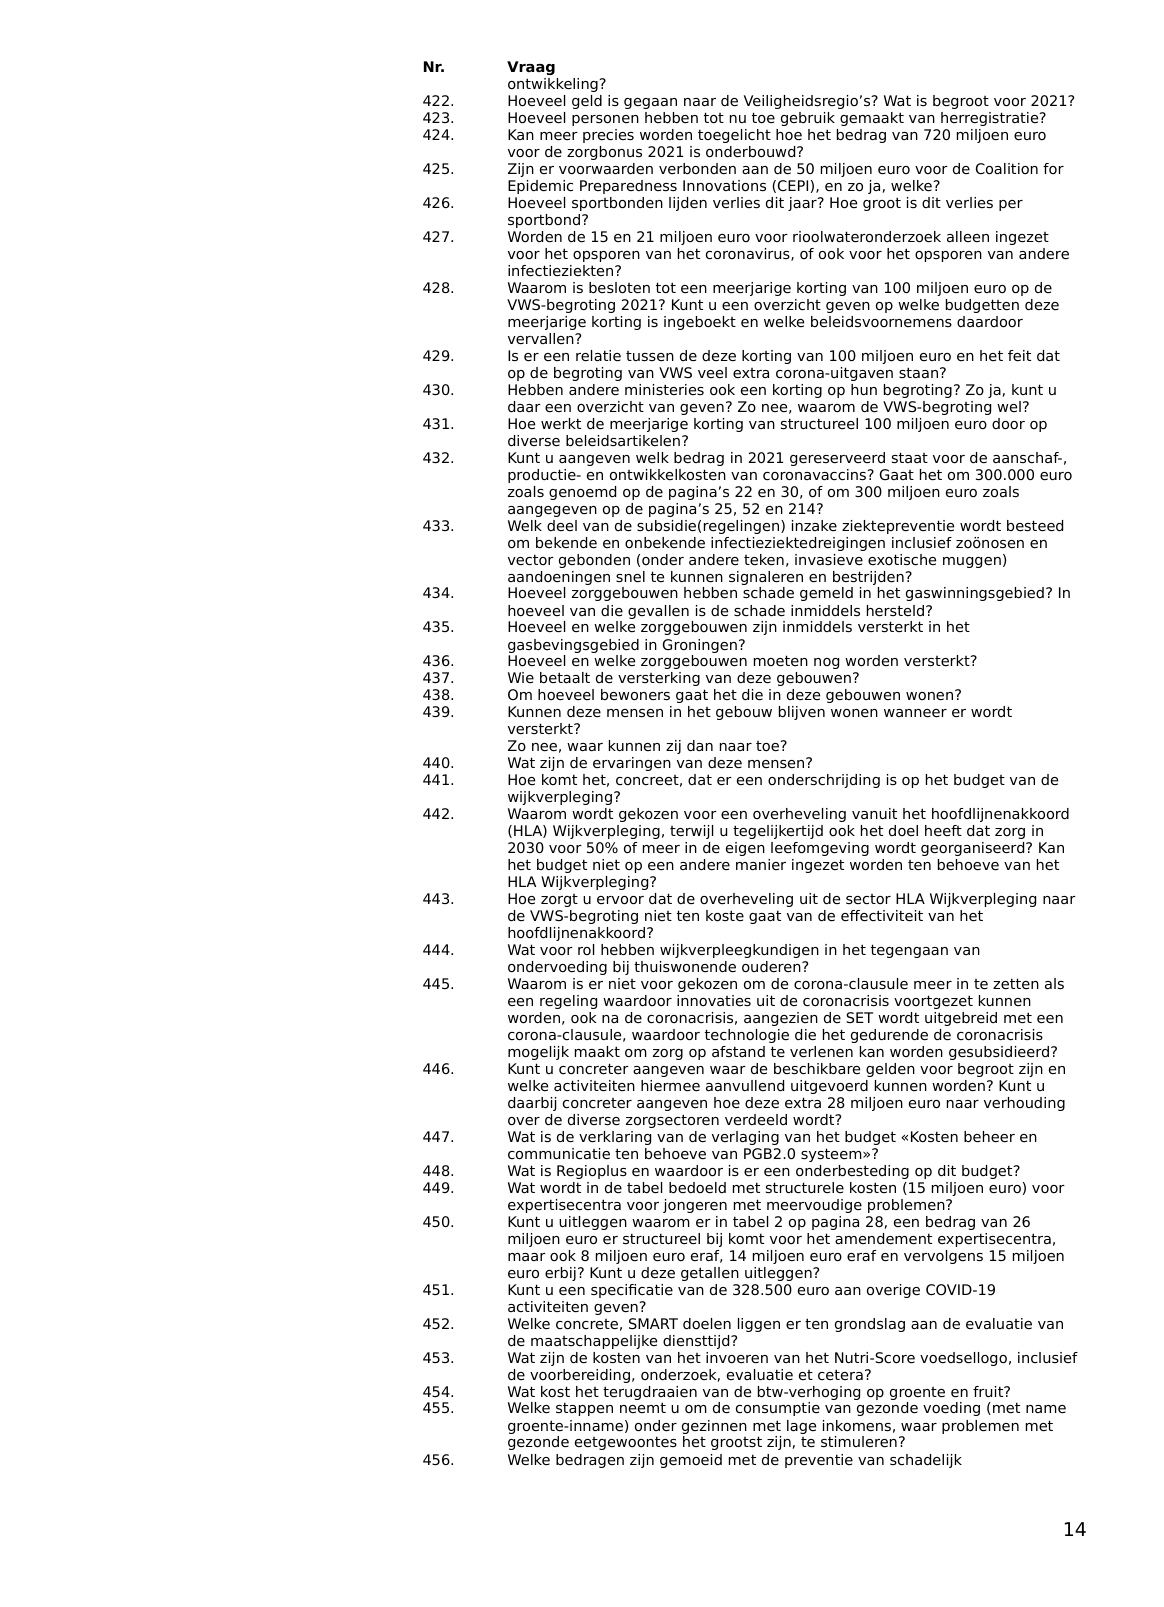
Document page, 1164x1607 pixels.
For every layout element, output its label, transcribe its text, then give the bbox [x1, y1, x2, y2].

table_cell 434. [422, 585, 501, 619]
table_cell Hoeveel zorggebouwen hebben schade gemeld in het gaswinningsgebied? In hoeveel van die gevallen is de schade inmiddels hersteld? [501, 585, 1087, 619]
table_cell Wat is de verklaring van de verlaging van het budget «Kosten beheer en communicatie ten behoeve van PGB2.0 systeem»? [501, 1129, 1087, 1163]
table_cell 430. [422, 382, 501, 416]
table_cell 436. [422, 653, 501, 670]
table_cell 451. [422, 1282, 501, 1316]
table_cell Kunt u een specificatie van de 328.500 euro aan overige COVID-19 activiteiten geven? [501, 1282, 1087, 1316]
table_cell Hoeveel sportbonden lijden verlies dit jaar? Hoe groot is dit verlies per sportbond? [501, 195, 1087, 229]
table_cell Kan meer precies worden toegelicht hoe het bedrag van 720 miljoen euro voor de zorgbonus 2021 is onderbouwd? [501, 127, 1087, 161]
table_header Nr. [422, 59, 501, 76]
table_cell 446. [422, 1061, 501, 1129]
table_cell Hoeveel en welke zorggebouwen zijn inmiddels versterkt in het gasbevingsgebied in Groningen? [501, 619, 1087, 653]
table_cell Kunt u uitleggen waarom er in tabel 2 op pagina 28, een bedrag van 26 miljoen euro er structureel bij komt voor het amendement expertisecentra, maar ook 8 miljoen euro eraf, 14 miljoen euro eraf en vervolgens 15 miljoen euro erbij? Kunt u deze getallen uitleggen? [501, 1214, 1087, 1282]
table_cell Hoe komt het, concreet, dat er een onderschrijding is op het budget van de wijkverpleging? [501, 772, 1087, 806]
table_cell Om hoeveel bewoners gaat het die in deze gebouwen wonen? [501, 687, 1087, 704]
table_header Vraag [501, 59, 1087, 76]
table_cell 448. [422, 1163, 501, 1180]
table_cell 456. [422, 1451, 501, 1468]
table_cell Welke bedragen zijn gemoeid met de preventie van schadelijk [501, 1451, 1087, 1468]
table_cell 425. [422, 161, 501, 195]
table_cell 435. [422, 619, 501, 653]
table_cell 455. [422, 1400, 501, 1451]
table_cell [422, 76, 501, 93]
table_cell Hebben andere ministeries ook een korting op hun begroting? Zo ja, kunt u daar een overzicht van geven? Zo nee, waarom de VWS-begroting wel? [501, 382, 1087, 416]
table_cell Wat is Regioplus en waardoor is er een onderbesteding op dit budget? [501, 1163, 1087, 1180]
table_cell Hoe zorgt u ervoor dat de overheveling uit de sector HLA Wijkverpleging naar de VWS-begroting niet ten koste gaat van de effectiviteit van het hoofdlijnenakkoord? [501, 891, 1087, 942]
table_cell Worden de 15 en 21 miljoen euro voor rioolwateronderzoek alleen ingezet voor het opsporen van het coronavirus, of ook voor het opsporen van andere infectieziekten? [501, 229, 1087, 280]
table_cell Welke stappen neemt u om de consumptie van gezonde voeding (met name groente-inname) onder gezinnen met lage inkomens, waar problemen met gezonde eetgewoontes het grootst zijn, te stimuleren? [501, 1400, 1087, 1451]
table_cell Is er een relatie tussen de deze korting van 100 miljoen euro en het feit dat op de begroting van VWS veel extra corona-uitgaven staan? [501, 348, 1087, 382]
table_cell Wat wordt in de tabel bedoeld met structurele kosten (15 miljoen euro) voor expertisecentra voor jongeren met meervoudige problemen? [501, 1180, 1087, 1214]
table_cell Wat zijn de ervaringen van deze mensen? [501, 755, 1087, 772]
table_cell Wat zijn de kosten van het invoeren van het Nutri-Score voedsellogo, inclusief de voorbereiding, onderzoek, evaluatie et cetera? [501, 1350, 1087, 1383]
table_cell Waarom wordt gekozen voor een overheveling vanuit het hoofdlijnenakkoord (HLA) Wijkverpleging, terwijl u tegelijkertijd ook het doel heeft dat zorg in 2030 voor 50% of meer in de eigen leefomgeving wordt georganiseerd? Kan het budget niet op een andere manier ingezet worden ten behoeve van het HLA Wijkverpleging? [501, 806, 1087, 891]
table_cell ontwikkeling? [501, 76, 1087, 93]
table_cell Wat voor rol hebben wijkverpleegkundigen in het tegengaan van ondervoeding bij thuiswonende ouderen? [501, 942, 1087, 976]
table_cell 431. [422, 416, 501, 449]
table_cell 441. [422, 772, 501, 806]
table_cell 432. [422, 450, 501, 517]
table_cell Hoeveel personen hebben tot nu toe gebruik gemaakt van herregistratie? [501, 110, 1087, 127]
table_cell Kunt u concreter aangeven waar de beschikbare gelden voor begroot zijn en welke activiteiten hiermee aanvullend uitgevoerd kunnen worden? Kunt u daarbij concreter aangeven hoe deze extra 28 miljoen euro naar verhouding over de diverse zorgsectoren verdeeld wordt? [501, 1061, 1087, 1129]
table_cell 444. [422, 942, 501, 976]
table_cell 454. [422, 1384, 501, 1400]
table_cell 437. [422, 670, 501, 687]
table_cell Kunnen deze mensen in het gebouw blijven wonen wanneer er wordt versterkt? Zo nee, waar kunnen zij dan naar toe? [501, 704, 1087, 755]
table_cell Wat kost het terugdraaien van de btw-verhoging op groente en fruit? [501, 1384, 1087, 1400]
table_cell 443. [422, 891, 501, 942]
table_cell Hoeveel geld is gegaan naar de Veiligheidsregio’s? Wat is begroot voor 2021? [501, 93, 1087, 110]
table_cell Kunt u aangeven welk bedrag in 2021 gereserveerd staat voor de aanschaf-, productie- en ontwikkelkosten van coronavaccins? Gaat het om 300.000 euro zoals genoemd op de pagina’s 22 en 30, of om 300 miljoen euro zoals aangegeven op de pagina’s 25, 52 en 214? [501, 450, 1087, 517]
table_cell 439. [422, 704, 501, 755]
table_cell 442. [422, 806, 501, 891]
table_cell Hoeveel en welke zorggebouwen moeten nog worden versterkt? [501, 653, 1087, 670]
table_cell 438. [422, 687, 501, 704]
table_cell Welke concrete, SMART doelen liggen er ten grondslag aan de evaluatie van de maatschappelijke diensttijd? [501, 1316, 1087, 1349]
table_cell Wie betaalt de versterking van deze gebouwen? [501, 670, 1087, 687]
table_cell 445. [422, 976, 501, 1061]
table_cell Hoe werkt de meerjarige korting van structureel 100 miljoen euro door op diverse beleidsartikelen? [501, 416, 1087, 449]
table_cell Welk deel van de subsidie(regelingen) inzake ziektepreventie wordt besteed om bekende en onbekende infectieziektedreigingen inclusief zoönosen en vector gebonden (onder andere teken, invasieve exotische muggen) aandoeningen snel te kunnen signaleren en bestrijden? [501, 518, 1087, 585]
table_cell Waarom is er niet voor gekozen om de corona-clausule meer in te zetten als een regeling waardoor innovaties uit de coronacrisis voortgezet kunnen worden, ook na de coronacrisis, aangezien de SET wordt uitgebreid met een corona-clausule, waardoor technologie die het gedurende de coronacrisis mogelijk maakt om zorg op afstand te verlenen kan worden gesubsidieerd? [501, 976, 1087, 1061]
table_cell 449. [422, 1180, 501, 1214]
table_cell 423. [422, 110, 501, 127]
table_cell 453. [422, 1350, 501, 1383]
table_cell 426. [422, 195, 501, 229]
table_cell 447. [422, 1129, 501, 1163]
table_cell 429. [422, 348, 501, 382]
table_cell Waarom is besloten tot een meerjarige korting van 100 miljoen euro op de VWS-begroting 2021? Kunt u een overzicht geven op welke budgetten deze meerjarige korting is ingeboekt en welke beleidsvoornemens daardoor vervallen? [501, 280, 1087, 348]
table_cell 452. [422, 1316, 501, 1349]
table_cell 422. [422, 93, 501, 110]
table_cell 428. [422, 280, 501, 348]
table_cell 440. [422, 755, 501, 772]
table_cell 424. [422, 127, 501, 161]
table_cell 433. [422, 518, 501, 585]
table_cell Zijn er voorwaarden verbonden aan de 50 miljoen euro voor de Coalition for Epidemic Preparedness Innovations (CEPI), en zo ja, welke? [501, 161, 1087, 195]
table_cell 450. [422, 1214, 501, 1282]
table_cell 427. [422, 229, 501, 280]
